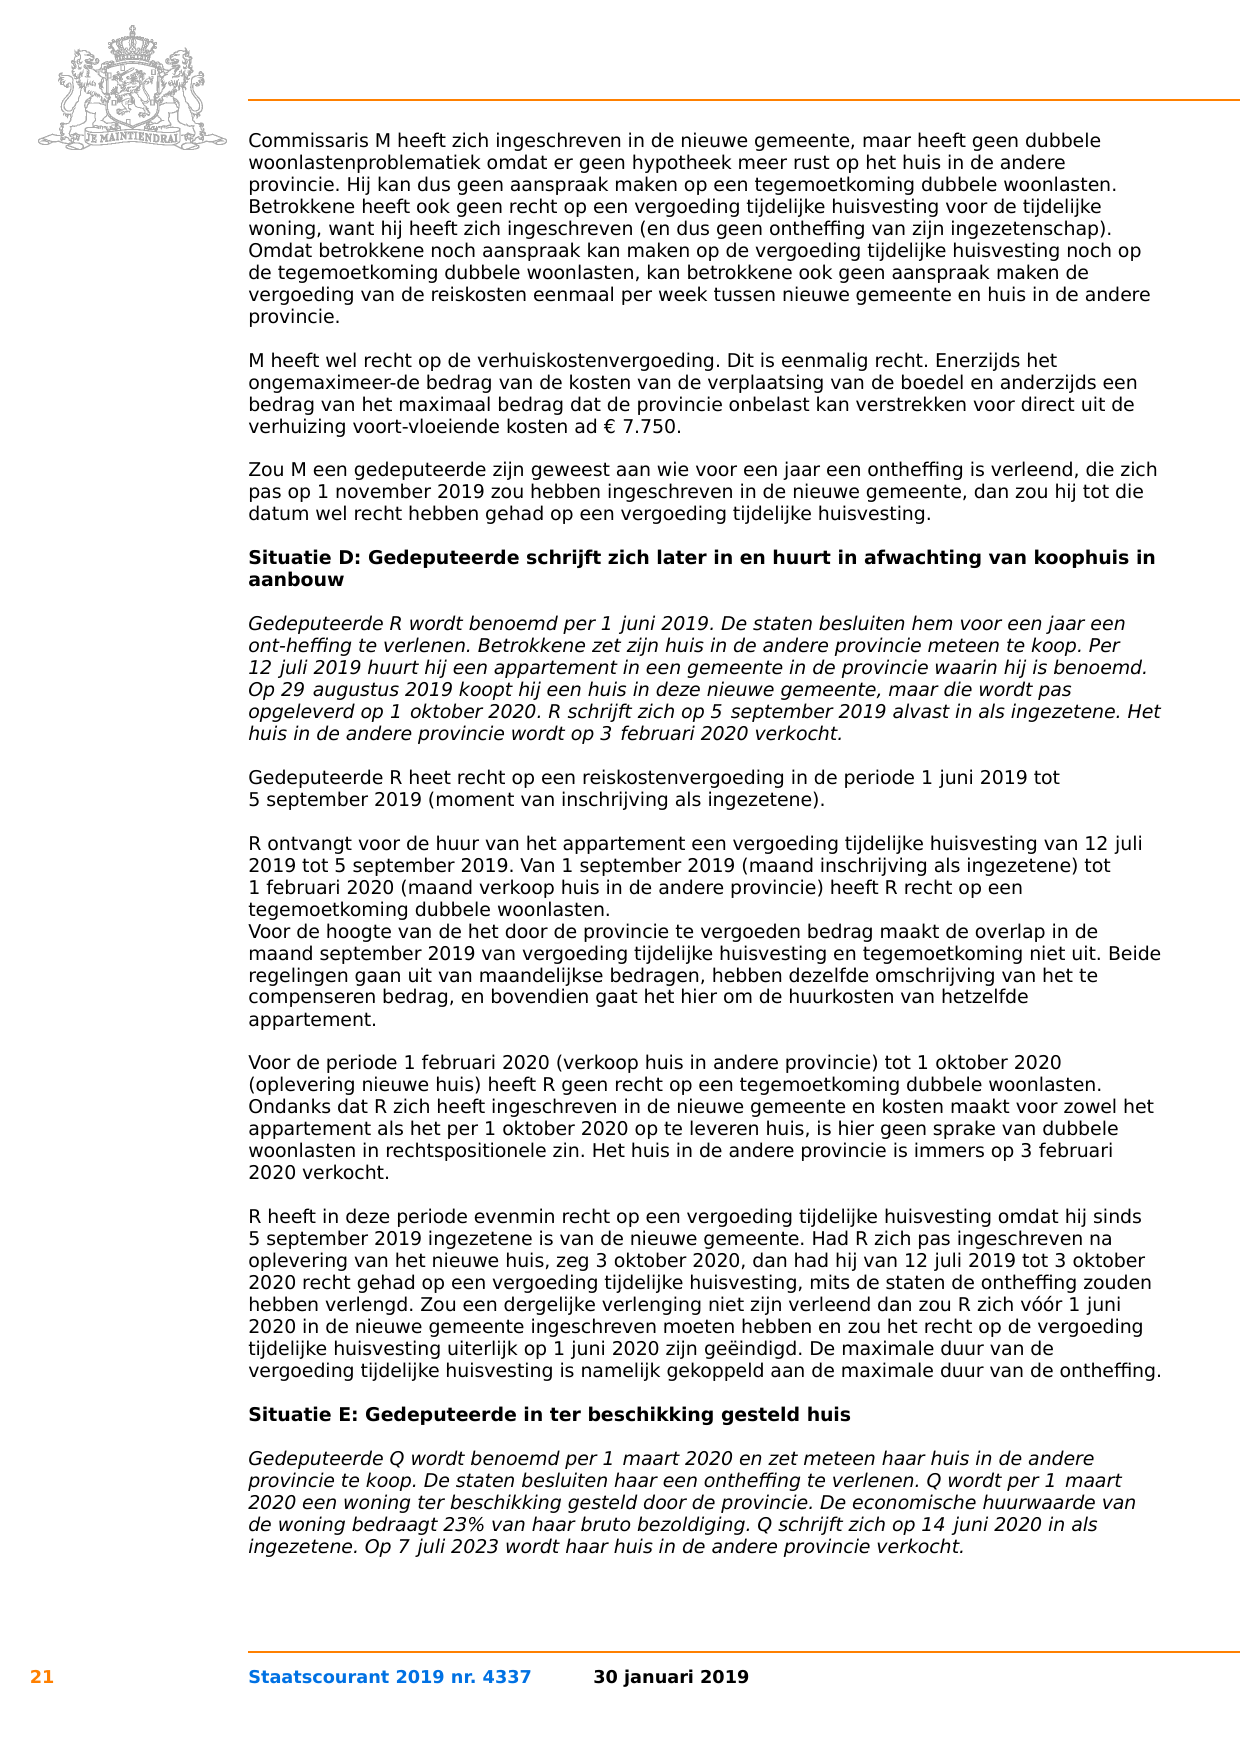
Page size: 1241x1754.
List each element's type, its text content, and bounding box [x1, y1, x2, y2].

text Voor de hoogte van de het door de provincie te vergoeden bedrag maakt de overlap in de maand september 2019 van vergoeding tijdelijke huisvesting en tegemoetkoming niet uit. Beide regelingen gaan uit van maandelijkse bedragen, hebben dezelfde omschrijving van het te compenseren bedrag, en bovendien gaat het hier om de huurkosten van hetzelfde appartement. [248, 921, 1163, 1030]
text Betrokkene heeft ook geen recht op een vergoeding tijdelijke huisvesting voor de tijdelijke woning, want hij heeft zich ingeschreven (en dus geen ontheffing van zijn ingezetenschap). [248, 196, 1163, 240]
text R heeft in deze periode evenmin recht op een vergoeding tijdelijke huisvesting omdat hij sinds 5 september 2019 ingezetene is van de nieuwe gemeente. Had R zich pas ingeschreven na oplevering van het nieuwe huis, zeg 3 oktober 2020, dan had hij van 12 juli 2019 tot 3 oktober 2020 recht gehad op een vergoeding tijdelijke huisvesting, mits de staten de ontheffing zouden hebben verlengd. Zou een dergelijke verlenging niet zijn verleend dan zou R zich vóór 1 juni 2020 in de nieuwe gemeente ingeschreven moeten hebben en zou het recht op de vergoeding tijdelijke huisvesting uiterlijk op 1 juni 2020 zijn geëindigd. De maximale duur van de vergoeding tijdelijke huisvesting is namelijk gekoppeld aan de maximale duur van de ontheffing. [248, 1206, 1163, 1382]
text Gedeputeerde R heet recht op een reiskostenvergoeding in de periode 1 juni 2019 tot 5 september 2019 (moment van inschrijving als ingezetene). [248, 767, 1163, 811]
subtitle Situatie E: Gedeputeerde in ter beschikking gesteld huis [248, 1404, 1163, 1426]
picture [38, 25, 227, 150]
subtitle Situatie D: Gedeputeerde schrijft zich later in en huurt in afwachting van koophuis in aanbouw [248, 547, 1163, 591]
text Commissaris M heeft zich ingeschreven in de nieuwe gemeente, maar heeft geen dubbele woonlastenproblematiek omdat er geen hypotheek meer rust op het huis in de andere provincie. Hij kan dus geen aanspraak maken op een tegemoetkoming dubbele woonlasten. [248, 130, 1163, 196]
text Omdat betrokkene noch aanspraak kan maken op de vergoeding tijdelijke huisvesting noch op de tegemoetkoming dubbele woonlasten, kan betrokkene ook geen aanspraak maken de vergoeding van de reiskosten eenmaal per week tussen nieuwe gemeente en huis in de andere provincie. [248, 240, 1163, 328]
text R ontvangt voor de huur van het appartement een vergoeding tijdelijke huisvesting van 12 juli 2019 tot 5 september 2019. Van 1 september 2019 (maand inschrijving als ingezetene) tot 1 februari 2020 (maand verkoop huis in de andere provincie) heeft R recht op een tegemoetkoming dubbele woonlasten. [248, 833, 1163, 921]
text M heeft wel recht op de verhuiskostenvergoeding. Dit is eenmalig recht. Enerzijds het ongemaximeer-de bedrag van de kosten van de verplaatsing van de boedel en anderzijds een bedrag van het maximaal bedrag dat de provincie onbelast kan verstrekken voor direct uit de verhuizing voort-vloeiende kosten ad € 7.750. [248, 349, 1163, 437]
text Gedeputeerde R wordt benoemd per 1 juni 2019. De staten besluiten hem voor een jaar een ont-heffing te verlenen. Betrokkene zet zijn huis in de andere provincie meteen te koop. Per 12 juli 2019 huurt hij een appartement in een gemeente in de provincie waarin hij is benoemd. Op 29 augustus 2019 koopt hij een huis in deze nieuwe gemeente, maar die wordt pas opgeleverd op 1 oktober 2020. R schrijft zich op 5 september 2019 alvast in als ingezetene. Het huis in de andere provincie wordt op 3 februari 2020 verkocht. [248, 613, 1163, 745]
text Zou M een gedeputeerde zijn geweest aan wie voor een jaar een ontheffing is verleend, die zich pas op 1 november 2019 zou hebben ingeschreven in de nieuwe gemeente, dan zou hij tot die datum wel recht hebben gehad op een vergoeding tijdelijke huisvesting. [248, 459, 1163, 525]
text Gedeputeerde Q wordt benoemd per 1 maart 2020 en zet meteen haar huis in de andere provincie te koop. De staten besluiten haar een ontheffing te verlenen. Q wordt per 1 maart 2020 een woning ter beschikking gesteld door de provincie. De economische huurwaarde van de woning bedraagt 23% van haar bruto bezoldiging. Q schrijft zich op 14 juni 2020 in als ingezetene. Op 7 juli 2023 wordt haar huis in de andere provincie verkocht. [248, 1448, 1163, 1557]
text Voor de periode 1 februari 2020 (verkoop huis in andere provincie) tot 1 oktober 2020 (oplevering nieuwe huis) heeft R geen recht op een tegemoetkoming dubbele woonlasten. Ondanks dat R zich heeft ingeschreven in de nieuwe gemeente en kosten maakt voor zowel het appartement als het per 1 oktober 2020 op te leveren huis, is hier geen sprake van dubbele woonlasten in rechtspositionele zin. Het huis in de andere provincie is immers op 3 februari 2020 verkocht. [248, 1052, 1163, 1184]
